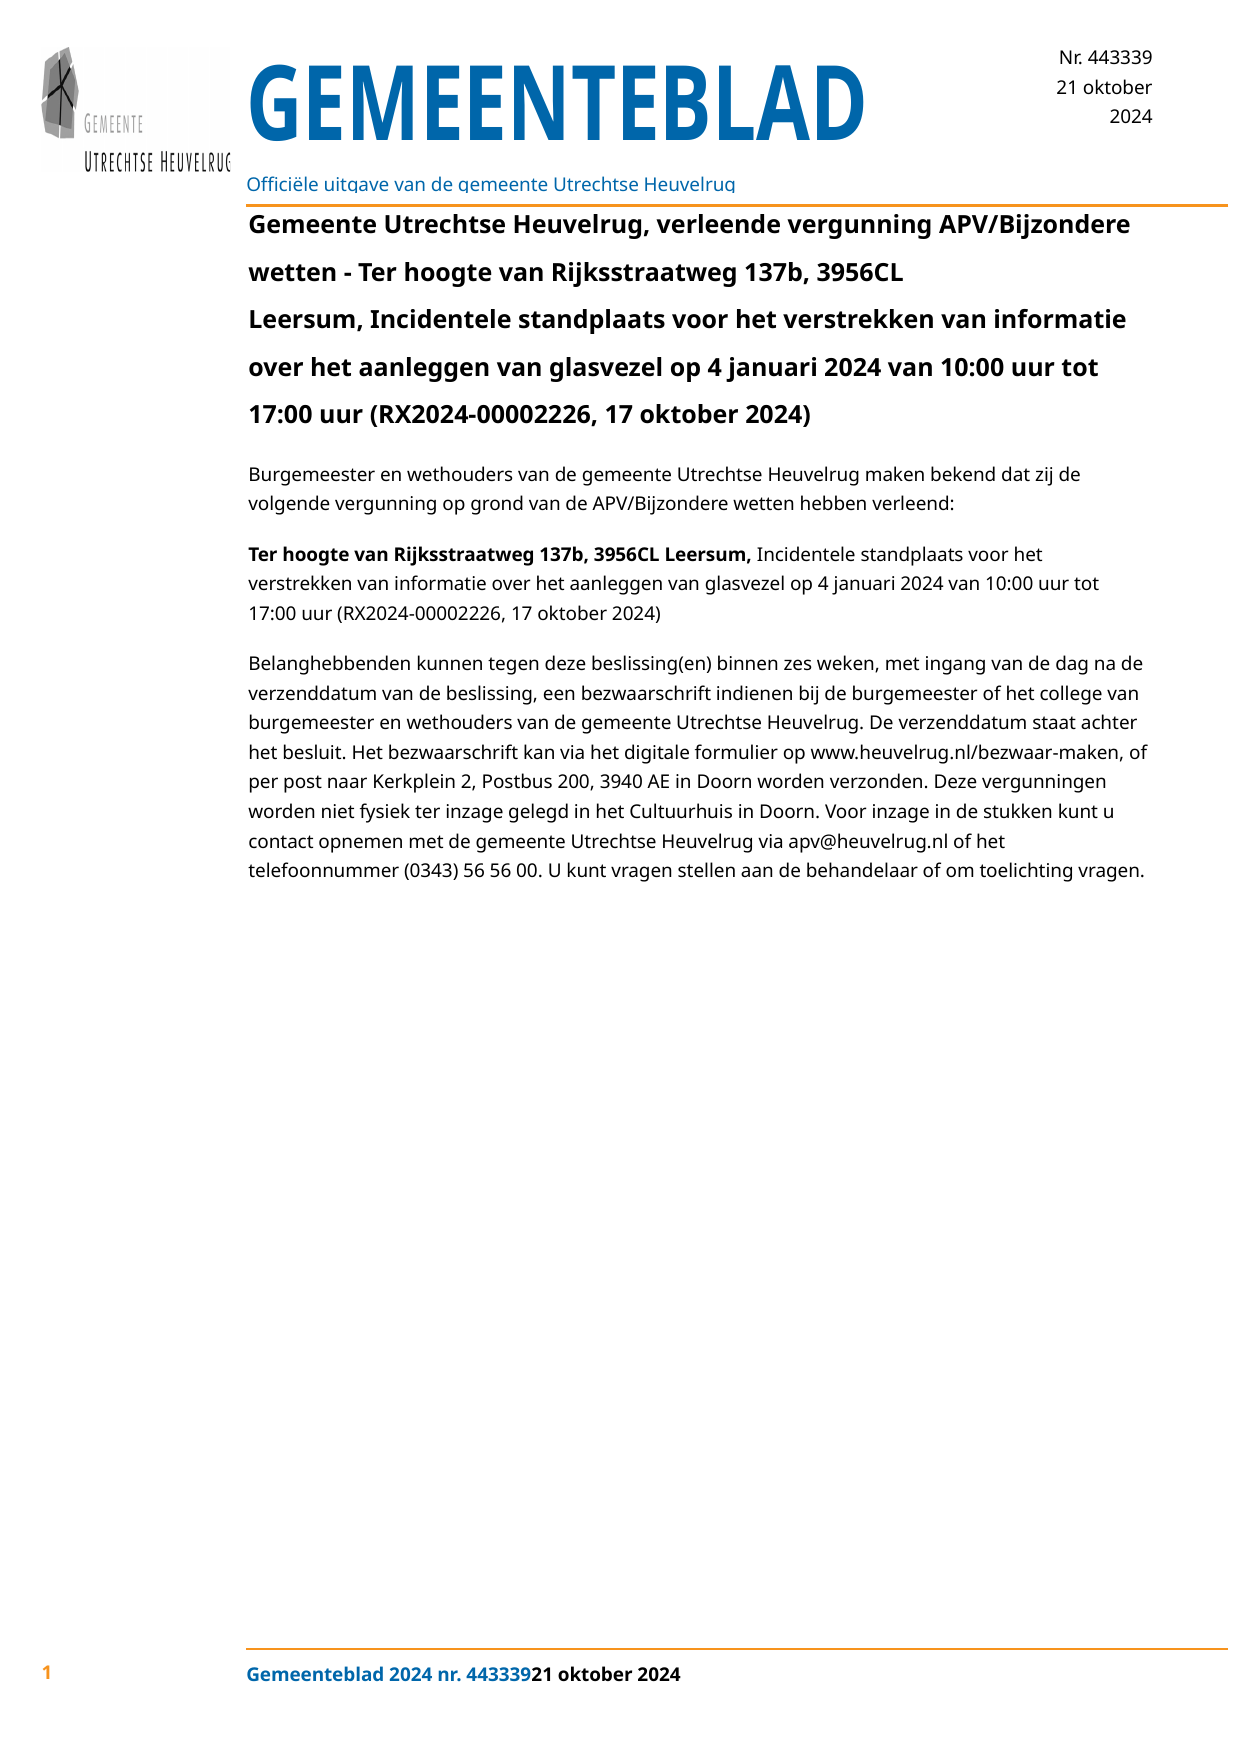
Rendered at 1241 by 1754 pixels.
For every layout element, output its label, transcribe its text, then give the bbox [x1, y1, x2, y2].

text Belanghebbenden kunnen tegen deze beslissing(en) binnen zes weken, met ingang van de dag na de verzenddatum van de beslissing, een bezwaarschrift indienen bij de burgemeester of het college van burgemeester en wethouders van de gemeente Utrechtse Heuvelrug. De verzenddatum staat achter het besluit. Het bezwaarschrift kan via het digitale formulier op www.heuvelrug.nl/bezwaar-maken, of per post naar Kerkplein 2, Postbus 200, 3940 AE in Doorn worden verzonden. Deze vergunningen worden niet fysiek ter inzage gelegd in het Cultuurhuis in Doorn. Voor inzage in de stukken kunt u contact opnemen met de gemeente Utrechtse Heuvelrug via apv@heuvelrug.nl of het telefoonnummer (0343) 56 56 00. U kunt vragen stellen aan de behandelaar of om toelichting vragen. [248, 650, 1152, 883]
text Burgemeester en wethouders van de gemeente Utrechtse Heuvelrug maken bekend dat zij de volgende vergunning op grond van de APV/Bijzondere wetten hebben verleend: [248, 461, 1152, 516]
text Ter hoogte van Rijksstraatweg 137b, 3956CL Leersum, Incidentele standplaats voor het verstrekken van informatie over het aanleggen van glasvezel op 4 januari 2024 van 10:00 uur tot 17:00 uur (RX2024-00002226, 17 oktober 2024) [248, 541, 1152, 626]
text Gemeente Utrechtse Heuvelrug, verleende vergunning APV/Bijzondere wetten - Ter hoogte van Rijksstraatweg 137b, 3956CL Leersum, Incidentele standplaats voor het verstrekken van informatie over het aanleggen van glasvezel op 4 januari 2024 van 10:00 uur tot 17:00 uur (RX2024-00002226, 17 oktober 2024) [248, 207, 1152, 431]
picture [41, 47, 231, 172]
